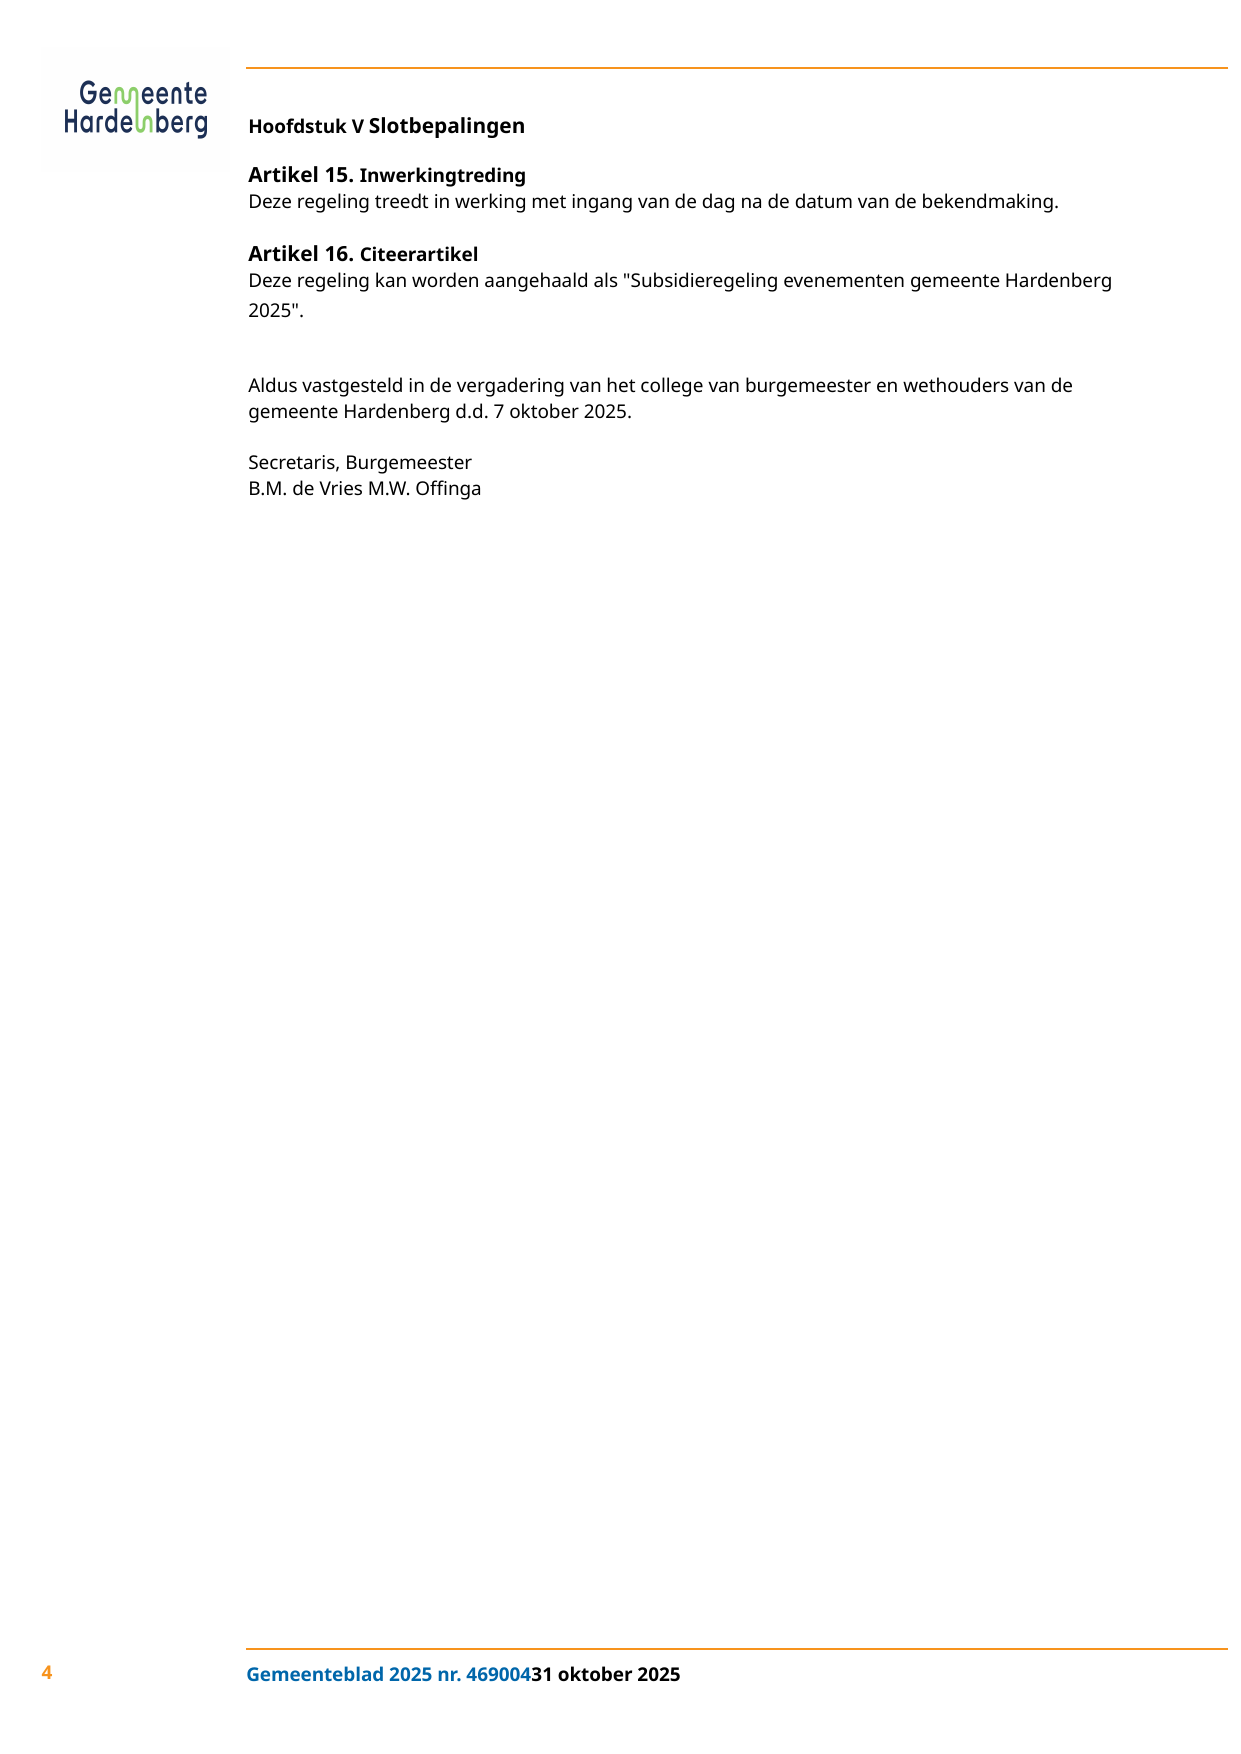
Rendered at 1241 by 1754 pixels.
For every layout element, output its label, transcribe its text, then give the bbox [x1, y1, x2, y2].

text Hoofdstuk V Slotbepalingen [248, 111, 1152, 139]
picture [41, 47, 231, 172]
text Secretaris, Burgemeester [248, 449, 1152, 475]
text Artikel 16. Citeerartikel [248, 239, 1152, 267]
text Deze regeling treedt in werking met ingang van de dag na de datum van de bekendmaking. [248, 188, 1152, 214]
text Aldus vastgesteld in de vergadering van het college van burgemeester en wethouders van de gemeente Hardenberg d.d. 7 oktober 2025. [248, 372, 1152, 424]
text Deze regeling kan worden aangehaald als "Subsidieregeling evenementen gemeente Hardenberg 2025". [248, 267, 1152, 323]
text Artikel 15. Inwerkingtreding [248, 160, 1152, 188]
text B.M. de Vries M.W. Offinga [248, 475, 1152, 501]
